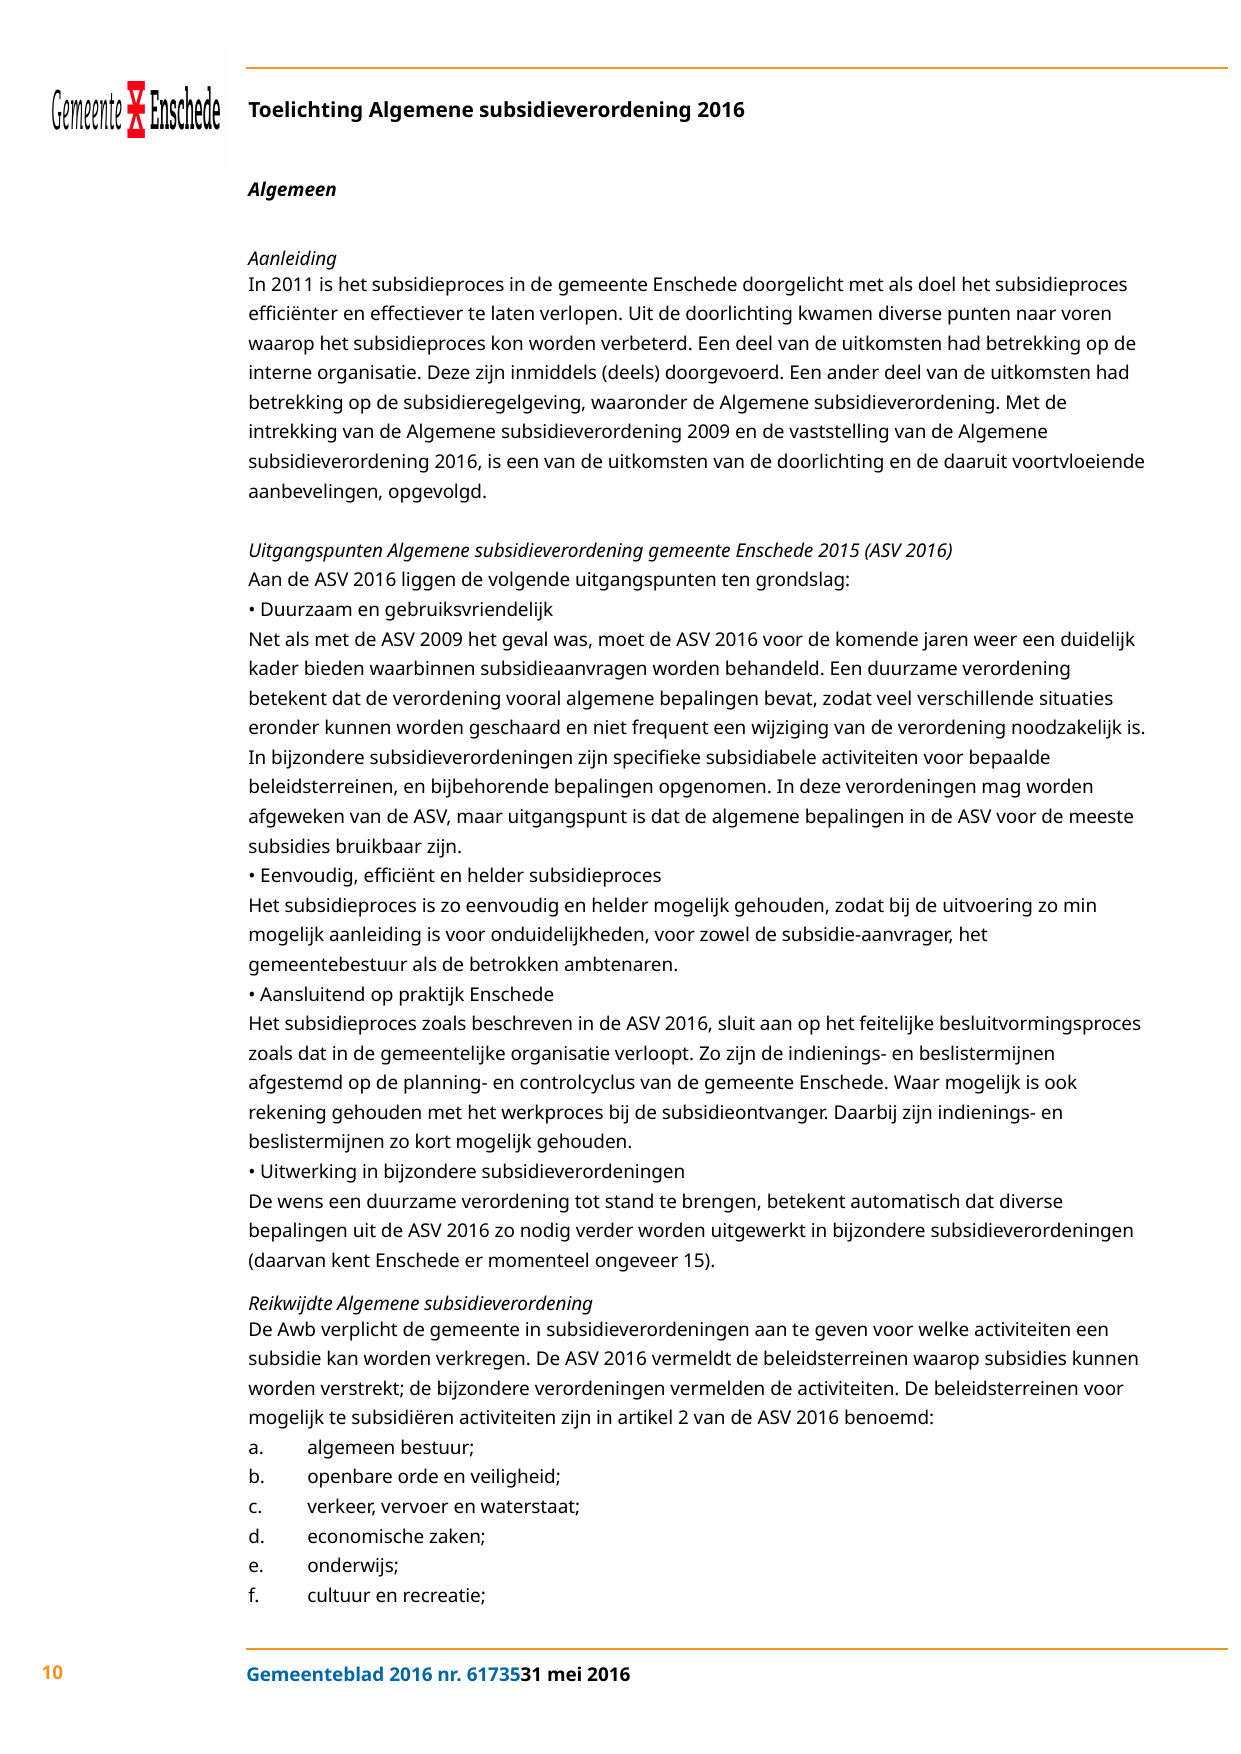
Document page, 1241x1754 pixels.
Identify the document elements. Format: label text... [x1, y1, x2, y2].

text De wens een duurzame verordening tot stand te brengen, betekent automatisch dat diverse bepalingen uit de ASV 2016 zo nodig verder worden uitgewerkt in bijzondere subsidieverordeningen (daarvan kent Enschede er momenteel ongeveer 15). [248, 1188, 1152, 1273]
list economische zaken; [248, 1523, 1152, 1549]
text Aanleiding [248, 245, 1152, 271]
list verkeer, vervoer en waterstaat; [248, 1493, 1152, 1519]
text Net als met de ASV 2009 het geval was, moet de ASV 2016 voor de komende jaren weer een duidelijk kader bieden waarbinnen subsidieaanvragen worden behandeld. Een duurzame verordening betekent dat de verordening vooral algemene bepalingen bevat, zodat veel verschillende situaties eronder kunnen worden geschaard en niet frequent een wijziging van de verordening noodzakelijk is. [248, 626, 1152, 740]
text Reikwijdte Algemene subsidieverordening [248, 1290, 1152, 1316]
text In 2011 is het subsidieproces in de gemeente Enschede doorgelicht met als doel het subsidieproces efficiënter en effectiever te laten verlopen. Uit de doorlichting kwamen diverse punten naar voren waarop het subsidieproces kon worden verbeterd. Een deel van de uitkomsten had betrekking op de interne organisatie. Deze zijn inmiddels (deels) doorgevoerd. Een ander deel van de uitkomsten had betrekking op de subsidieregelgeving, waaronder de Algemene subsidieverordening. Met de intrekking van de Algemene subsidieverordening 2009 en de vaststelling van de Algemene subsidieverordening 2016, is een van de uitkomsten van de doorlichting en de daaruit voortvloeiende aanbevelingen, opgevolgd. [248, 271, 1152, 503]
text Aan de ASV 2016 liggen de volgende uitgangspunten ten grondslag: [248, 567, 1152, 592]
list algemeen bestuur; [248, 1434, 1152, 1460]
text In bijzondere subsidieverordeningen zijn specifieke subsidiabele activiteiten voor bepaalde beleidsterreinen, en bijbehorende bepalingen opgenomen. In deze verordeningen mag worden afgeweken van de ASV, maar uitgangspunt is dat de algemene bepalingen in de ASV voor de meeste subsidies bruikbaar zijn. [248, 744, 1152, 858]
list openbare orde en veiligheid; [248, 1464, 1152, 1489]
text Uitgangspunten Algemene subsidieverordening gemeente Enschede 2015 (ASV 2016) [248, 537, 1152, 563]
text De Awb verplicht de gemeente in subsidieverordeningen aan te geven voor welke activiteiten een subsidie kan worden verkregen. De ASV 2016 vermeldt de beleidsterreinen waarop subsidies kunnen worden verstrekt; de bijzondere verordeningen vermelden de activiteiten. De beleidsterreinen voor mogelijk te subsidiëren activiteiten zijn in artikel 2 van de ASV 2016 benoemd: [248, 1316, 1152, 1430]
list onderwijs; [248, 1552, 1152, 1578]
text • Aansluitend op praktijk Enschede [248, 981, 1152, 1006]
picture [41, 47, 231, 172]
text Toelichting Algemene subsidieverordening 2016 [248, 95, 1152, 123]
text • Duurzaam en gebruiksvriendelijk [248, 596, 1152, 622]
text • Eenvoudig, efficiënt en helder subsidieproces [248, 862, 1152, 888]
list cultuur en recreatie; [248, 1582, 1152, 1608]
text Het subsidieproces zoals beschreven in de ASV 2016, sluit aan op het feitelijke besluitvormingsproces zoals dat in de gemeentelijke organisatie verloopt. Zo zijn de indienings- en beslistermijnen afgestemd op de planning- en controlcyclus van de gemeente Enschede. Waar mogelijk is ook rekening gehouden met het werkproces bij de subsidieontvanger. Daarbij zijn indienings- en beslistermijnen zo kort mogelijk gehouden. [248, 1010, 1152, 1154]
text • Uitwerking in bijzondere subsidieverordeningen [248, 1158, 1152, 1184]
text Het subsidieproces is zo eenvoudig en helder mogelijk gehouden, zodat bij de uitvoering zo min mogelijk aanleiding is voor onduidelijkheden, voor zowel de subsidie-aanvrager, het gemeentebestuur als de betrokken ambtenaren. [248, 892, 1152, 977]
text Algemeen [248, 176, 1152, 202]
